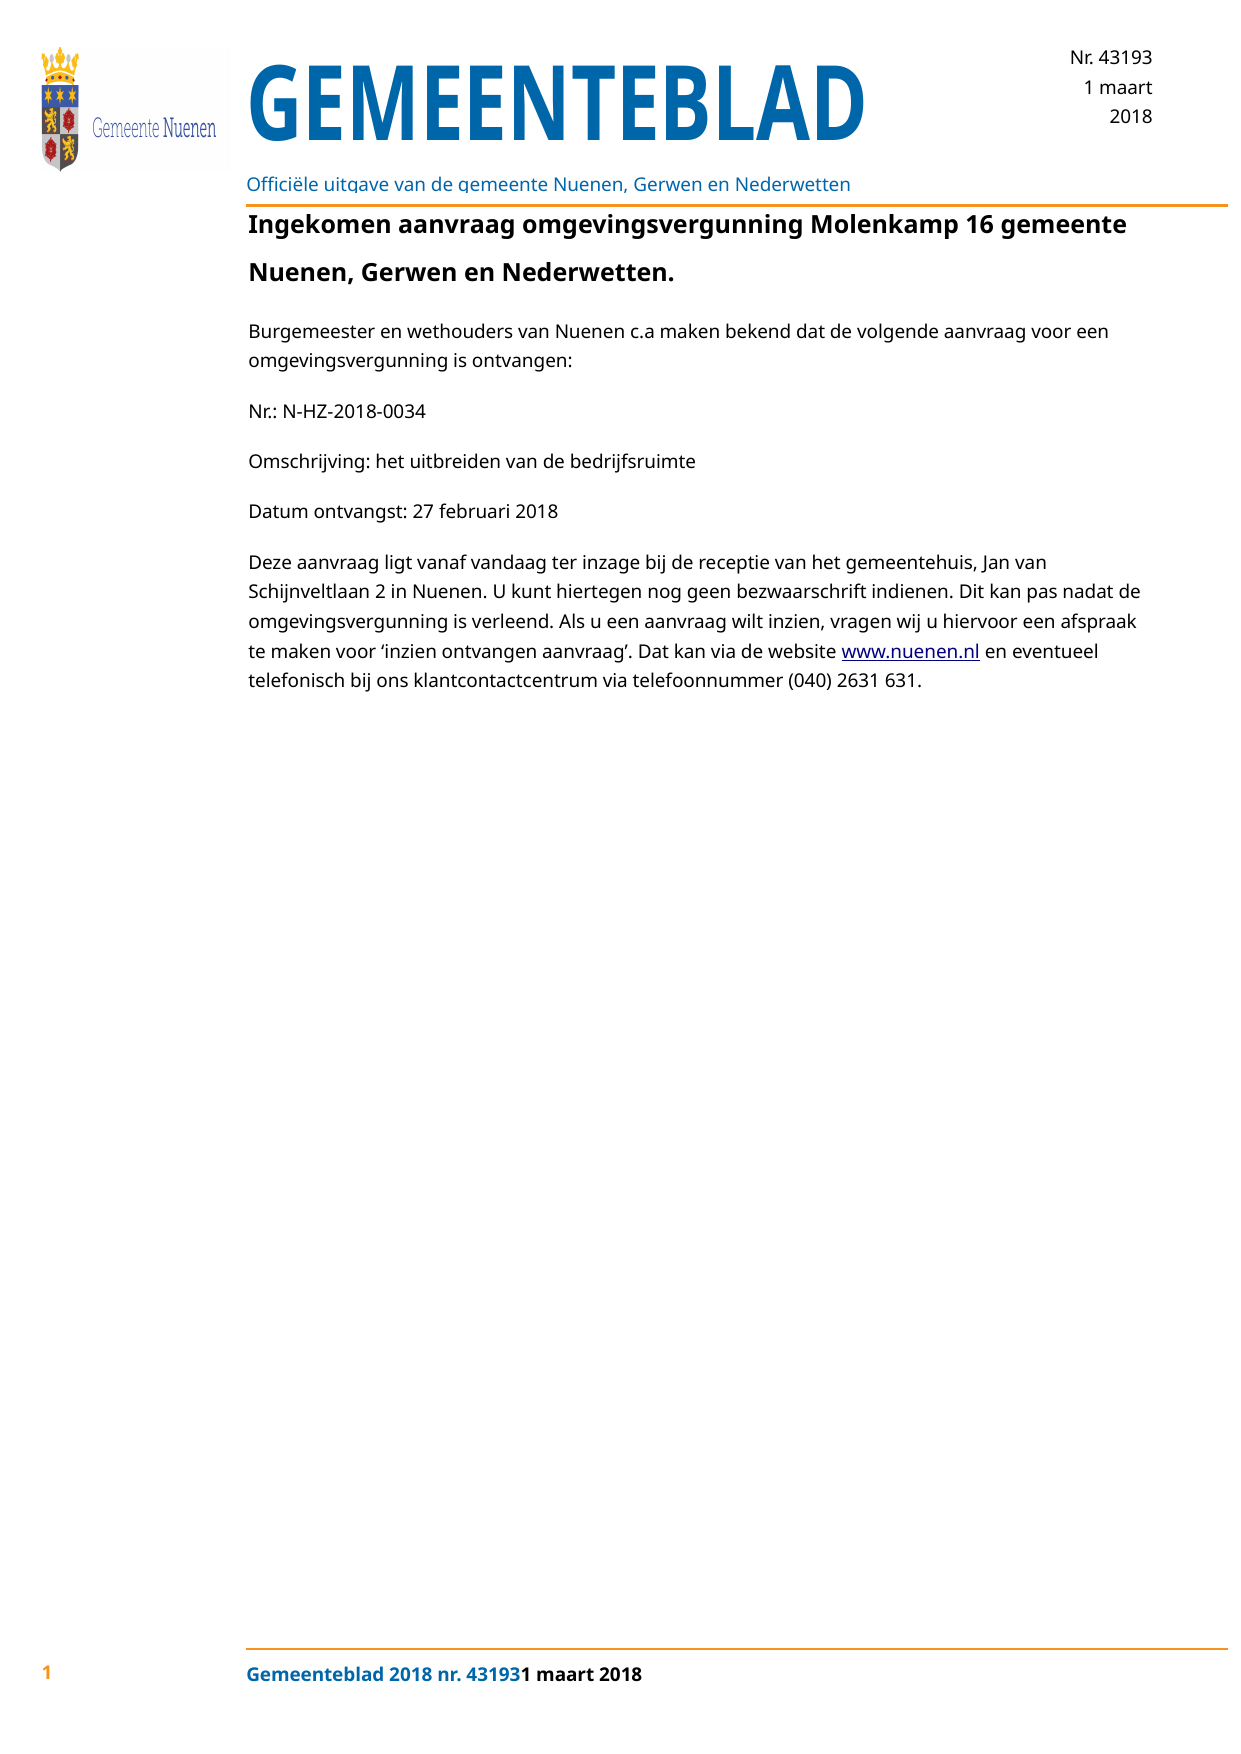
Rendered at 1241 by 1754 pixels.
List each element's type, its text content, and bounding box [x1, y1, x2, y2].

text Ingekomen aanvraag omgevingsvergunning Molenkamp 16 gemeente Nuenen, Gerwen en Nederwetten. [248, 207, 1152, 288]
text Datum ontvangst: 27 februari 2018 [248, 499, 1152, 524]
text Deze aanvraag ligt vanaf vandaag ter inzage bij de receptie van het gemeentehuis, Jan van Schijnveltlaan 2 in Nuenen. U kunt hiertegen nog geen bezwaarschrift indienen. Dit kan pas nadat de omgevingsvergunning is verleend. Als u een aanvraag wilt inzien, vragen wij u hiervoor een afspraak te maken voor ‘inzien ontvangen aanvraag’. Dat kan via de website www.nuenen.nl en eventueel telefonisch bij ons klantcontactcentrum via telefoonnummer (040) 2631 631. [248, 549, 1152, 693]
picture [41, 47, 231, 172]
text Nr.: N-HZ-2018-0034 [248, 398, 1152, 424]
text Omschrijving: het uitbreiden van de bedrijfsruimte [248, 448, 1152, 474]
text Burgemeester en wethouders van Nuenen c.a maken bekend dat de volgende aanvraag voor een omgevingsvergunning is ontvangen: [248, 318, 1152, 373]
